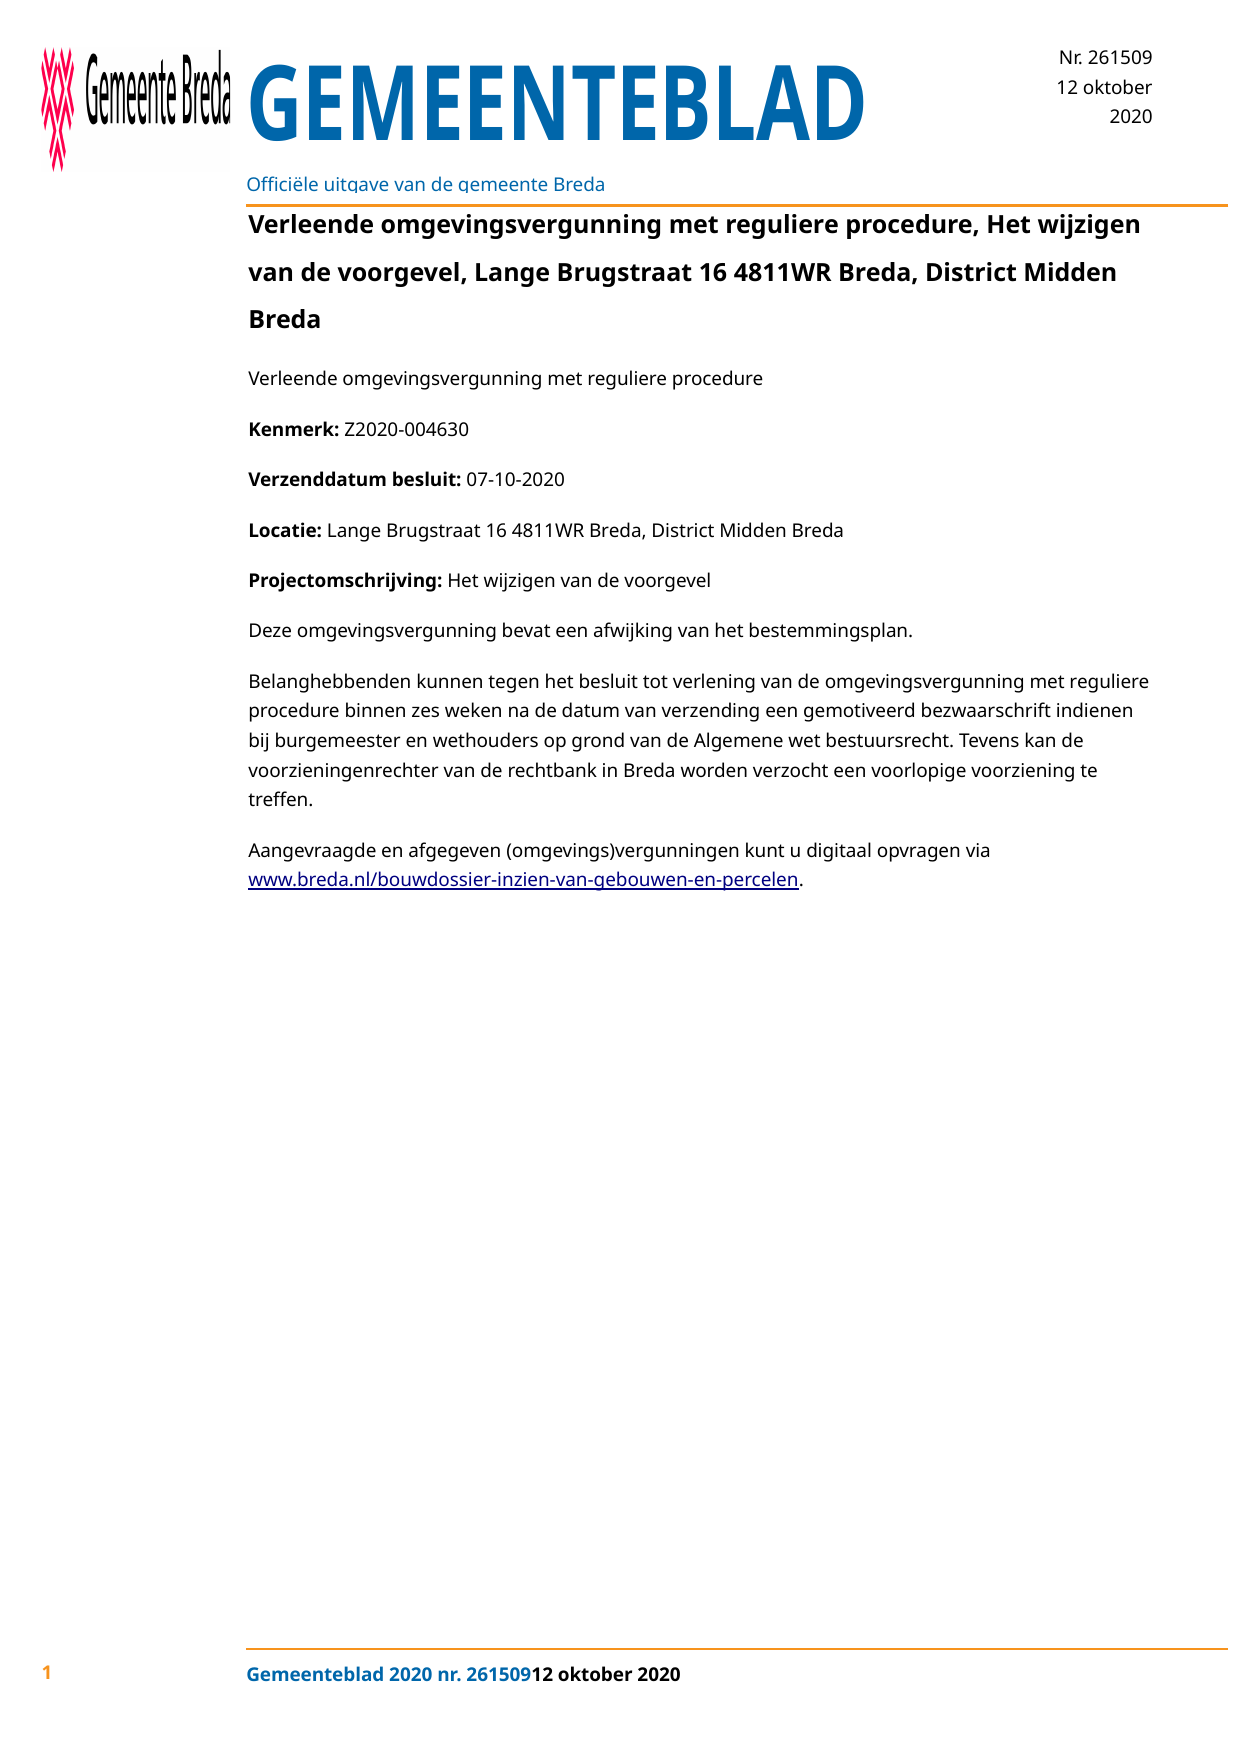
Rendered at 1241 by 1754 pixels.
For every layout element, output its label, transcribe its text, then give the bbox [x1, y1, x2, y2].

text Locatie: Lange Brugstraat 16 4811WR Breda, District Midden Breda [248, 517, 1152, 542]
text Verzenddatum besluit: 07-10-2020 [248, 466, 1152, 492]
text Aangevraagde en afgegeven (omgevings)vergunningen kunt u digitaal opvragen via www.breda.nl/bouwdossier-inzien-van-gebouwen-en-percelen. [248, 837, 1152, 892]
picture [41, 47, 231, 172]
text Verleende omgevingsvergunning met reguliere procedure, Het wijzigen van de voorgevel, Lange Brugstraat 16 4811WR Breda, District Midden Breda [248, 207, 1152, 336]
text Kenmerk: Z2020-004630 [248, 416, 1152, 442]
text Projectomschrijving: Het wijzigen van de voorgevel [248, 567, 1152, 593]
text Deze omgevingsvergunning bevat een afwijking van het bestemmingsplan. [248, 618, 1152, 643]
text Verleende omgevingsvergunning met reguliere procedure [248, 366, 1152, 391]
text Belanghebbenden kunnen tegen het besluit tot verlening van de omgevingsvergunning met reguliere procedure binnen zes weken na de datum van verzending een gemotiveerd bezwaarschrift indienen bij burgemeester en wethouders op grond van de Algemene wet bestuursrecht. Tevens kan de voorzieningenrechter van de rechtbank in Breda worden verzocht een voorlopige voorziening te treffen. [248, 668, 1152, 812]
